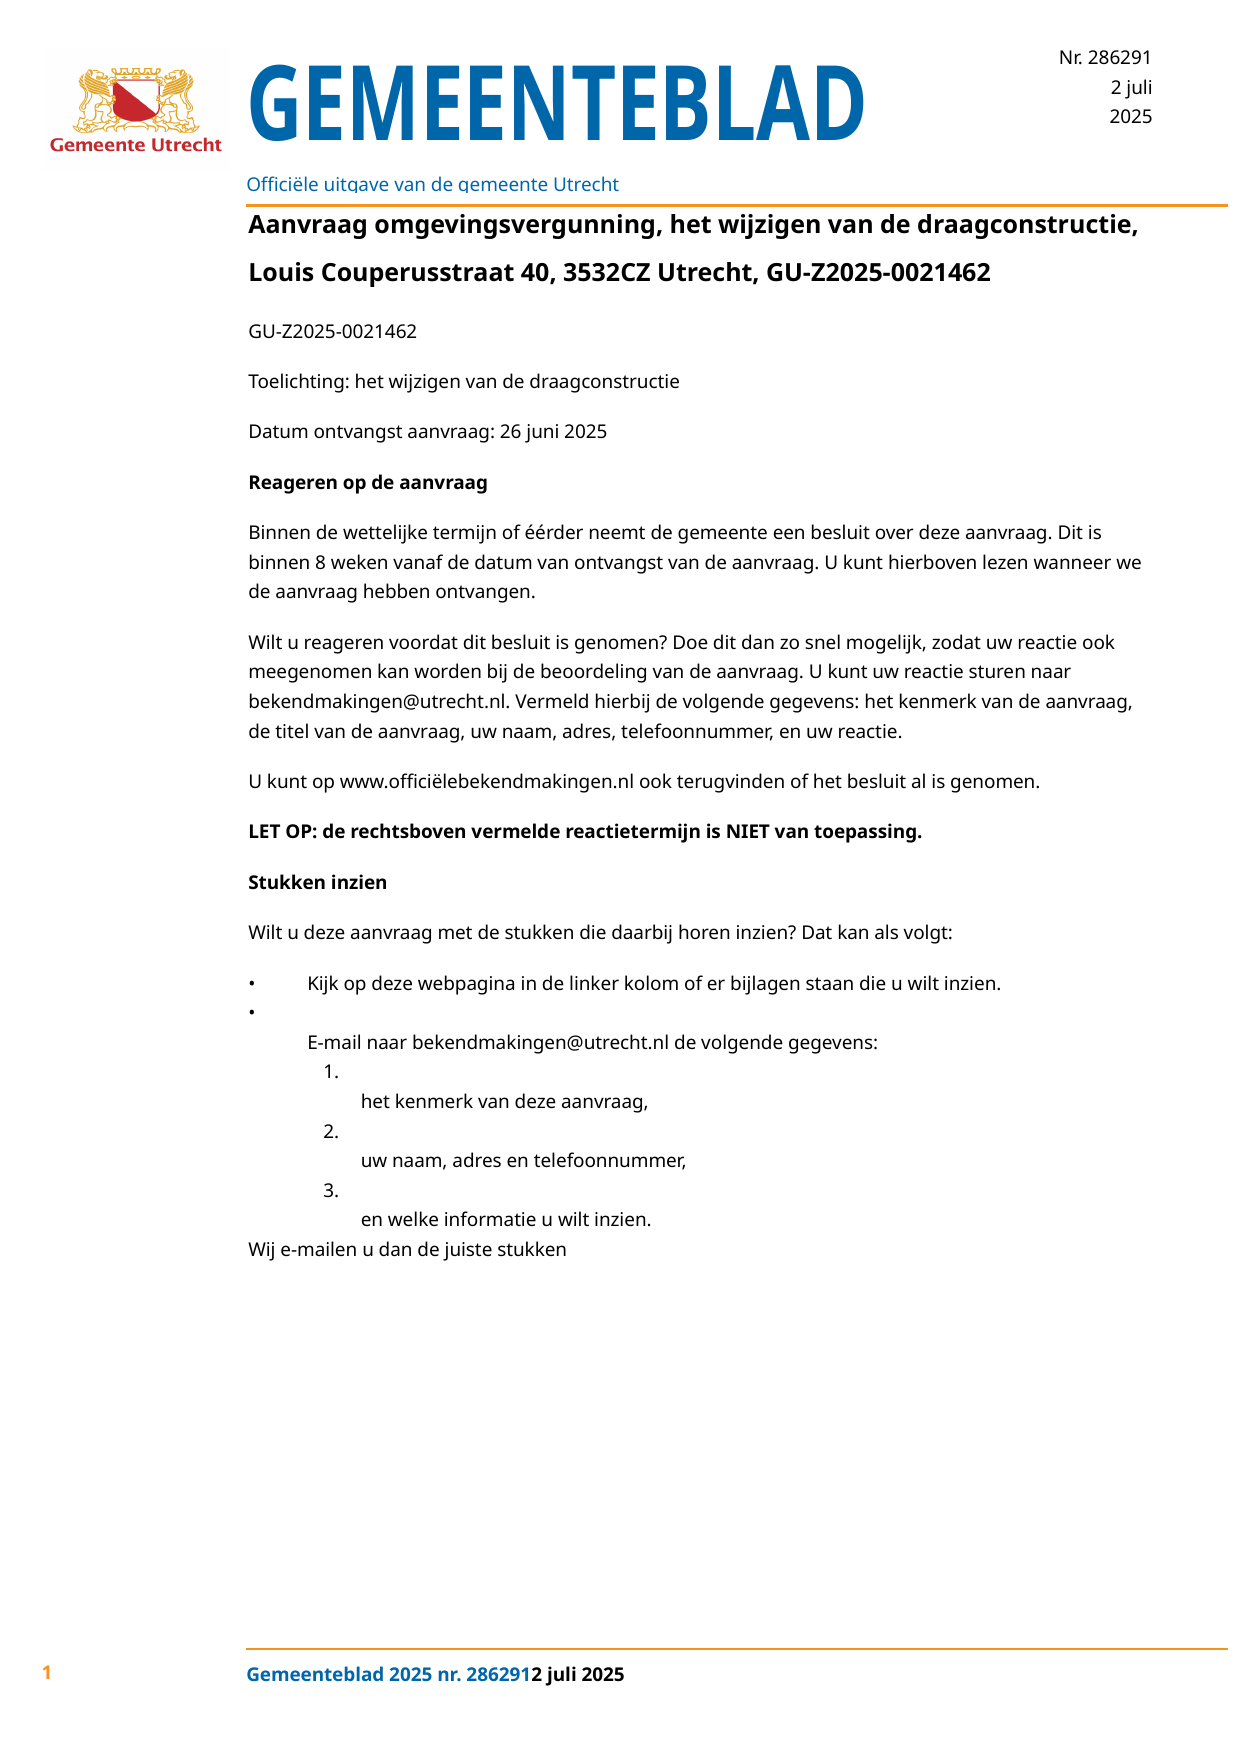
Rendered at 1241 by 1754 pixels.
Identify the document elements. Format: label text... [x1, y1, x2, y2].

text Wij e-mailen u dan de juiste stukken [248, 1236, 1152, 1262]
text GU-Z2025-0021462 [248, 318, 1152, 344]
list en welke informatie u wilt inzien. [323, 1207, 1152, 1232]
list uw naam, adres en telefoonnummer, [323, 1147, 1152, 1173]
text Wilt u deze aanvraag met de stukken die daarbij horen inzien? Dat kan als volgt: [248, 919, 1152, 945]
text Reageren op de aanvraag [248, 469, 1152, 495]
text Toelichting: het wijzigen van de draagconstructie [248, 368, 1152, 394]
text U kunt op www.officiëlebekendmakingen.nl ook terugvinden of het besluit al is genomen. [248, 768, 1152, 794]
text Stukken inzien [248, 869, 1152, 895]
text Aanvraag omgevingsvergunning, het wijzigen van de draagconstructie, Louis Couperusstraat 40, 3532CZ Utrecht, GU-Z2025-0021462 [248, 207, 1152, 288]
list het kenmerk van deze aanvraag, [323, 1088, 1152, 1114]
list E-mail naar bekendmakingen@utrecht.nl de volgende gegevens: [248, 1029, 1152, 1055]
text Binnen de wettelijke termijn of éérder neemt de gemeente een besluit over deze aanvraag. Dit is binnen 8 weken vanaf de datum van ontvangst van de aanvraag. U kunt hierboven lezen wanneer we de aanvraag hebben ontvangen. [248, 519, 1152, 604]
list Kijk op deze webpagina in de linker kolom of er bijlagen staan die u wilt inzien. [248, 970, 1152, 996]
text LET OP: de rechtsboven vermelde reactietermijn is NIET van toepassing. [248, 819, 1152, 844]
picture [41, 47, 231, 172]
text Datum ontvangst aanvraag: 26 juni 2025 [248, 419, 1152, 444]
text Wilt u reageren voordat dit besluit is genomen? Doe dit dan zo snel mogelijk, zodat uw reactie ook meegenomen kan worden bij de beoordeling van de aanvraag. U kunt uw reactie sturen naar bekendmakingen@utrecht.nl. Vermeld hierbij de volgende gegevens: het kenmerk van de aanvraag, de titel van de aanvraag, uw naam, adres, telefoonnummer, en uw reactie. [248, 629, 1152, 744]
